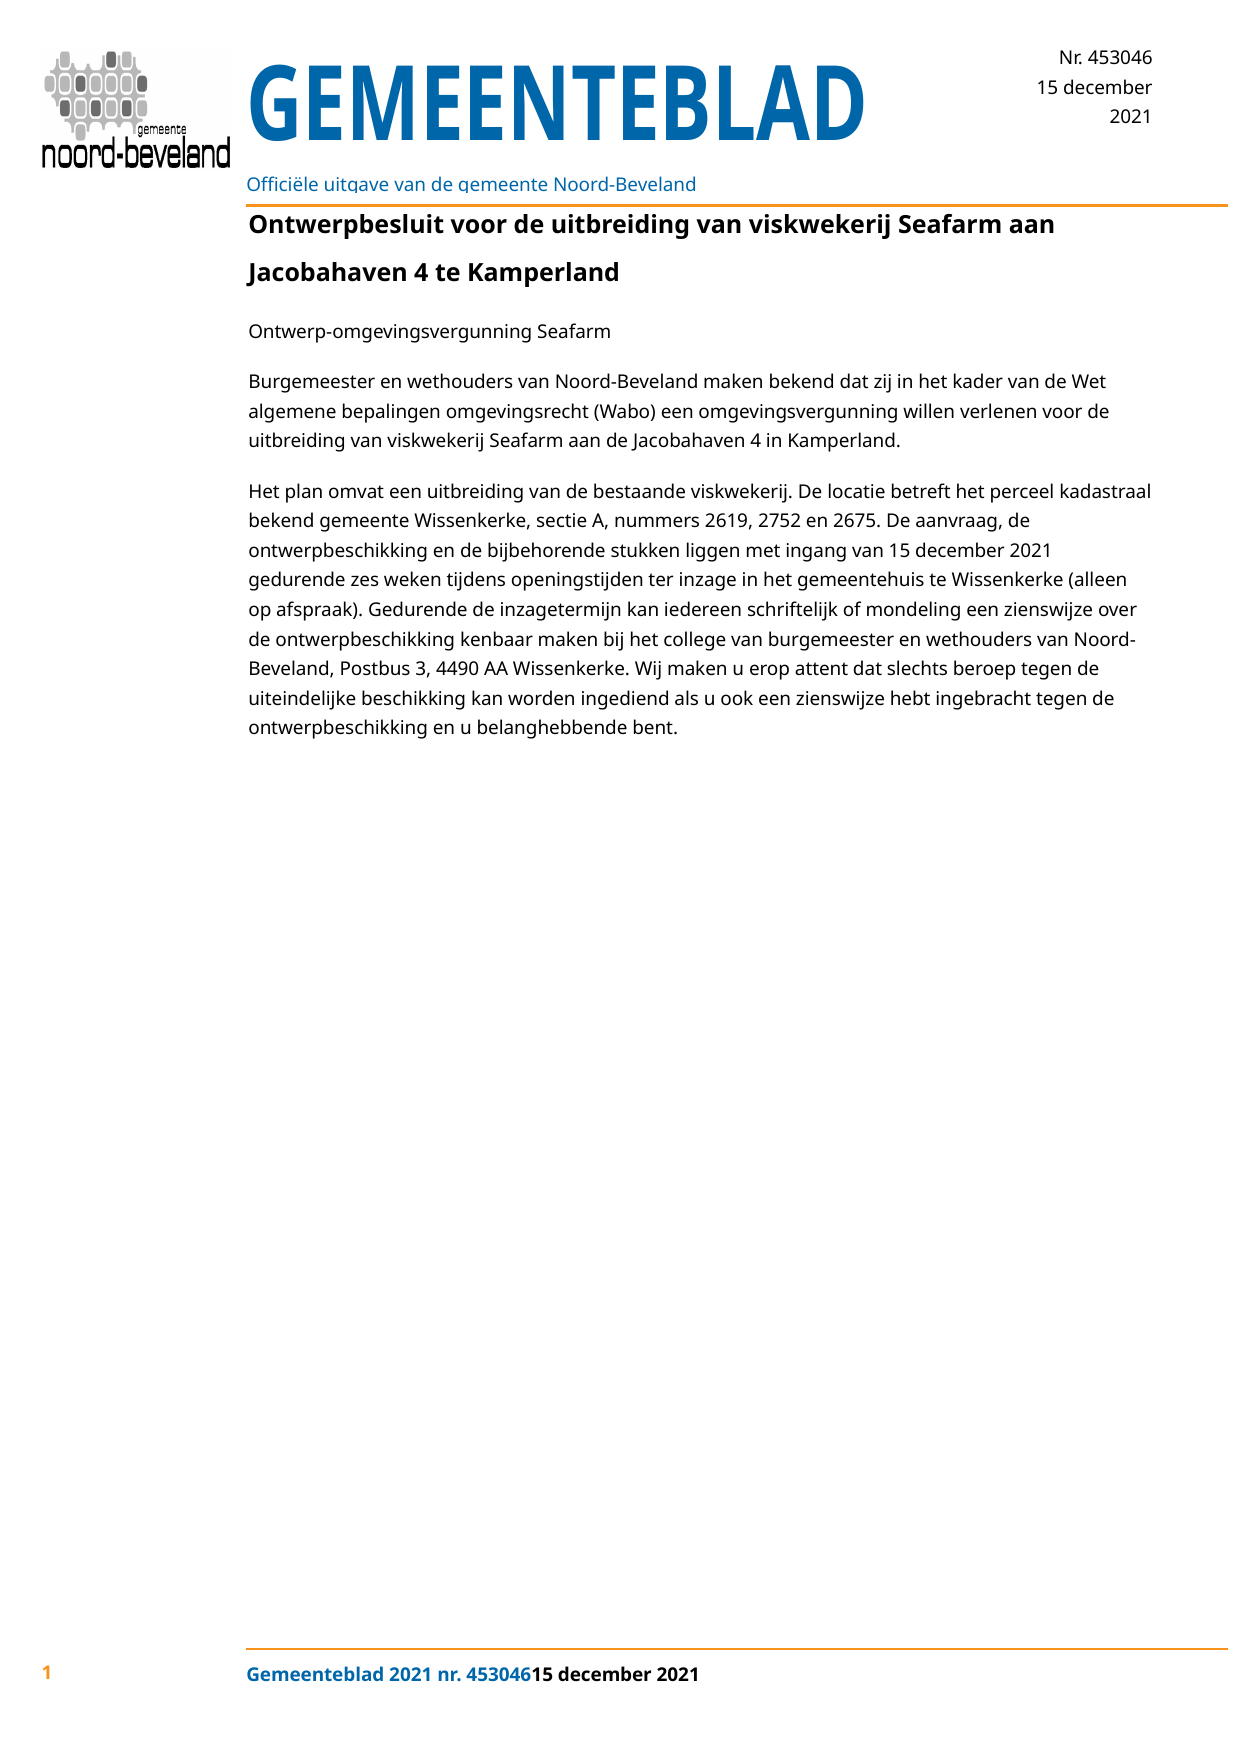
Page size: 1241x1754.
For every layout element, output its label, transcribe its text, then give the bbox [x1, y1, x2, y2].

picture [41, 47, 231, 172]
text Het plan omvat een uitbreiding van de bestaande viskwekerij. De locatie betreft het perceel kadastraal bekend gemeente Wissenkerke, sectie A, nummers 2619, 2752 en 2675. De aanvraag, de ontwerpbeschikking en de bijbehorende stukken liggen met ingang van 15 december 2021 gedurende zes weken tijdens openingstijden ter inzage in het gemeentehuis te Wissenkerke (alleen op afspraak). Gedurende de inzagetermijn kan iedereen schriftelijk of mondeling een zienswijze over de ontwerpbeschikking kenbaar maken bij het college van burgemeester en wethouders van Noord-Beveland, Postbus 3, 4490 AA Wissenkerke. Wij maken u erop attent dat slechts beroep tegen de uiteindelijke beschikking kan worden ingediend als u ook een zienswijze hebt ingebracht tegen de ontwerpbeschikking en u belanghebbende bent. [248, 478, 1152, 740]
text Ontwerpbesluit voor de uitbreiding van viskwekerij Seafarm aan Jacobahaven 4 te Kamperland [248, 207, 1152, 288]
text Ontwerp-omgevingsvergunning Seafarm [248, 318, 1152, 344]
text Burgemeester en wethouders van Noord-Beveland maken bekend dat zij in het kader van de Wet algemene bepalingen omgevingsrecht (Wabo) een omgevingsvergunning willen verlenen voor de uitbreiding van viskwekerij Seafarm aan de Jacobahaven 4 in Kamperland. [248, 368, 1152, 453]
